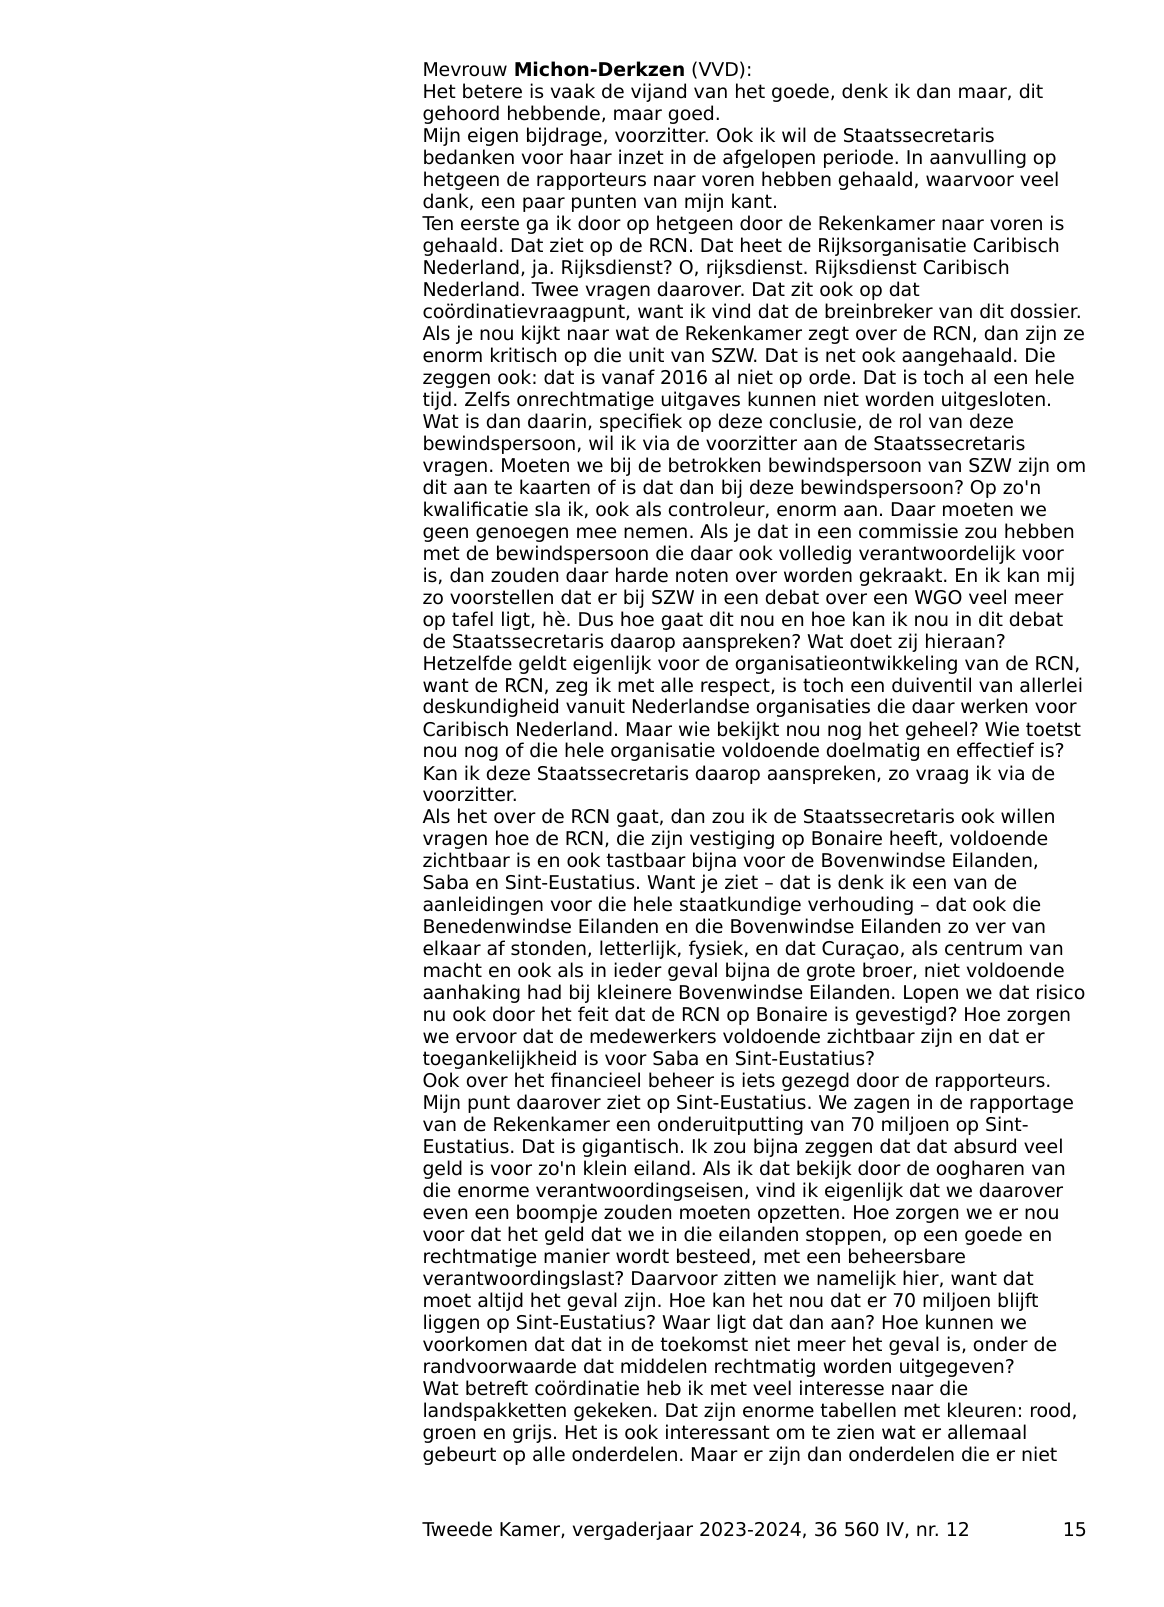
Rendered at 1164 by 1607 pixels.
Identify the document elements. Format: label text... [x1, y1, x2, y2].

text Mijn eigen bijdrage, voorzitter. Ook ik wil de Staatssecretaris bedanken voor haar inzet in de afgelopen periode. In aanvulling op hetgeen de rapporteurs naar voren hebben gehaald, waarvoor veel dank, een paar punten van mijn kant. [422, 125, 1087, 213]
text Mevrouw Michon-Derkzen (VVD): [422, 59, 1087, 81]
text Hetzelfde geldt eigenlijk voor de organisatieontwikkeling van de RCN, want de RCN, zeg ik met alle respect, is toch een duiventil van allerlei deskundigheid vanuit Nederlandse organisaties die daar werken voor Caribisch Nederland. Maar wie bekijkt nou nog het geheel? Wie toetst nou nog of die hele organisatie voldoende doelmatig en effectief is? Kan ik deze Staatssecretaris daarop aanspreken, zo vraag ik via de voorzitter. [422, 652, 1087, 806]
text Ook over het financieel beheer is iets gezegd door de rapporteurs. Mijn punt daarover ziet op Sint-Eustatius. We zagen in de rapportage van de Rekenkamer een onderuitputting van 70 miljoen op Sint-Eustatius. Dat is gigantisch. Ik zou bijna zeggen dat dat absurd veel geld is voor zo'n klein eiland. Als ik dat bekijk door de oogharen van die enorme verantwoordingseisen, vind ik eigenlijk dat we daarover even een boompje zouden moeten opzetten. Hoe zorgen we er nou voor dat het geld dat we in die eilanden stoppen, op een goede en rechtmatige manier wordt besteed, met een beheersbare verantwoordingslast? Daarvoor zitten we namelijk hier, want dat moet altijd het geval zijn. Hoe kan het nou dat er 70 miljoen blijft liggen op Sint-Eustatius? Waar ligt dat dan aan? Hoe kunnen we voorkomen dat dat in de toekomst niet meer het geval is, onder de randvoorwaarde dat middelen rechtmatig worden uitgegeven? [422, 1070, 1087, 1378]
text Ten eerste ga ik door op hetgeen door de Rekenkamer naar voren is gehaald. Dat ziet op de RCN. Dat heet de Rijksorganisatie Caribisch Nederland, ja. Rijksdienst? O, rijksdienst. Rijksdienst Caribisch Nederland. Twee vragen daarover. Dat zit ook op dat coördinatievraagpunt, want ik vind dat de breinbreker van dit dossier. Als je nou kijkt naar wat de Rekenkamer zegt over de RCN, dan zijn ze enorm kritisch op die unit van SZW. Dat is net ook aangehaald. Die zeggen ook: dat is vanaf 2016 al niet op orde. Dat is toch al een hele tijd. Zelfs onrechtmatige uitgaves kunnen niet worden uitgesloten. Wat is dan daarin, specifiek op deze conclusie, de rol van deze bewindspersoon, wil ik via de voorzitter aan de Staatssecretaris vragen. Moeten we bij de betrokken bewindspersoon van SZW zijn om dit aan te kaarten of is dat dan bij deze bewindspersoon? Op zo'n kwalificatie sla ik, ook als controleur, enorm aan. Daar moeten we geen genoegen mee nemen. Als je dat in een commissie zou hebben met de bewindspersoon die daar ook volledig verantwoordelijk voor is, dan zouden daar harde noten over worden gekraakt. En ik kan mij zo voorstellen dat er bij SZW in een debat over een WGO veel meer op tafel ligt, hè. Dus hoe gaat dit nou en hoe kan ik nou in dit debat de Staatssecretaris daarop aanspreken? Wat doet zij hieraan? [422, 213, 1087, 652]
text Het betere is vaak de vijand van het goede, denk ik dan maar, dit gehoord hebbende, maar goed. [422, 81, 1087, 125]
text Als het over de RCN gaat, dan zou ik de Staatssecretaris ook willen vragen hoe de RCN, die zijn vestiging op Bonaire heeft, voldoende zichtbaar is en ook tastbaar bijna voor de Bovenwindse Eilanden, Saba en Sint-Eustatius. Want je ziet – dat is denk ik een van de aanleidingen voor die hele staatkundige verhouding – dat ook die Benedenwindse Eilanden en die Bovenwindse Eilanden zo ver van elkaar af stonden, letterlijk, fysiek, en dat Curaçao, als centrum van macht en ook als in ieder geval bijna de grote broer, niet voldoende aanhaking had bij kleinere Bovenwindse Eilanden. Lopen we dat risico nu ook door het feit dat de RCN op Bonaire is gevestigd? Hoe zorgen we ervoor dat de medewerkers voldoende zichtbaar zijn en dat er toegankelijkheid is voor Saba en Sint-Eustatius? [422, 806, 1087, 1070]
text Wat betreft coördinatie heb ik met veel interesse naar die landspakketten gekeken. Dat zijn enorme tabellen met kleuren: rood, groen en grijs. Het is ook interessant om te zien wat er allemaal gebeurt op alle onderdelen. Maar er zijn dan onderdelen die er niet [422, 1378, 1087, 1466]
